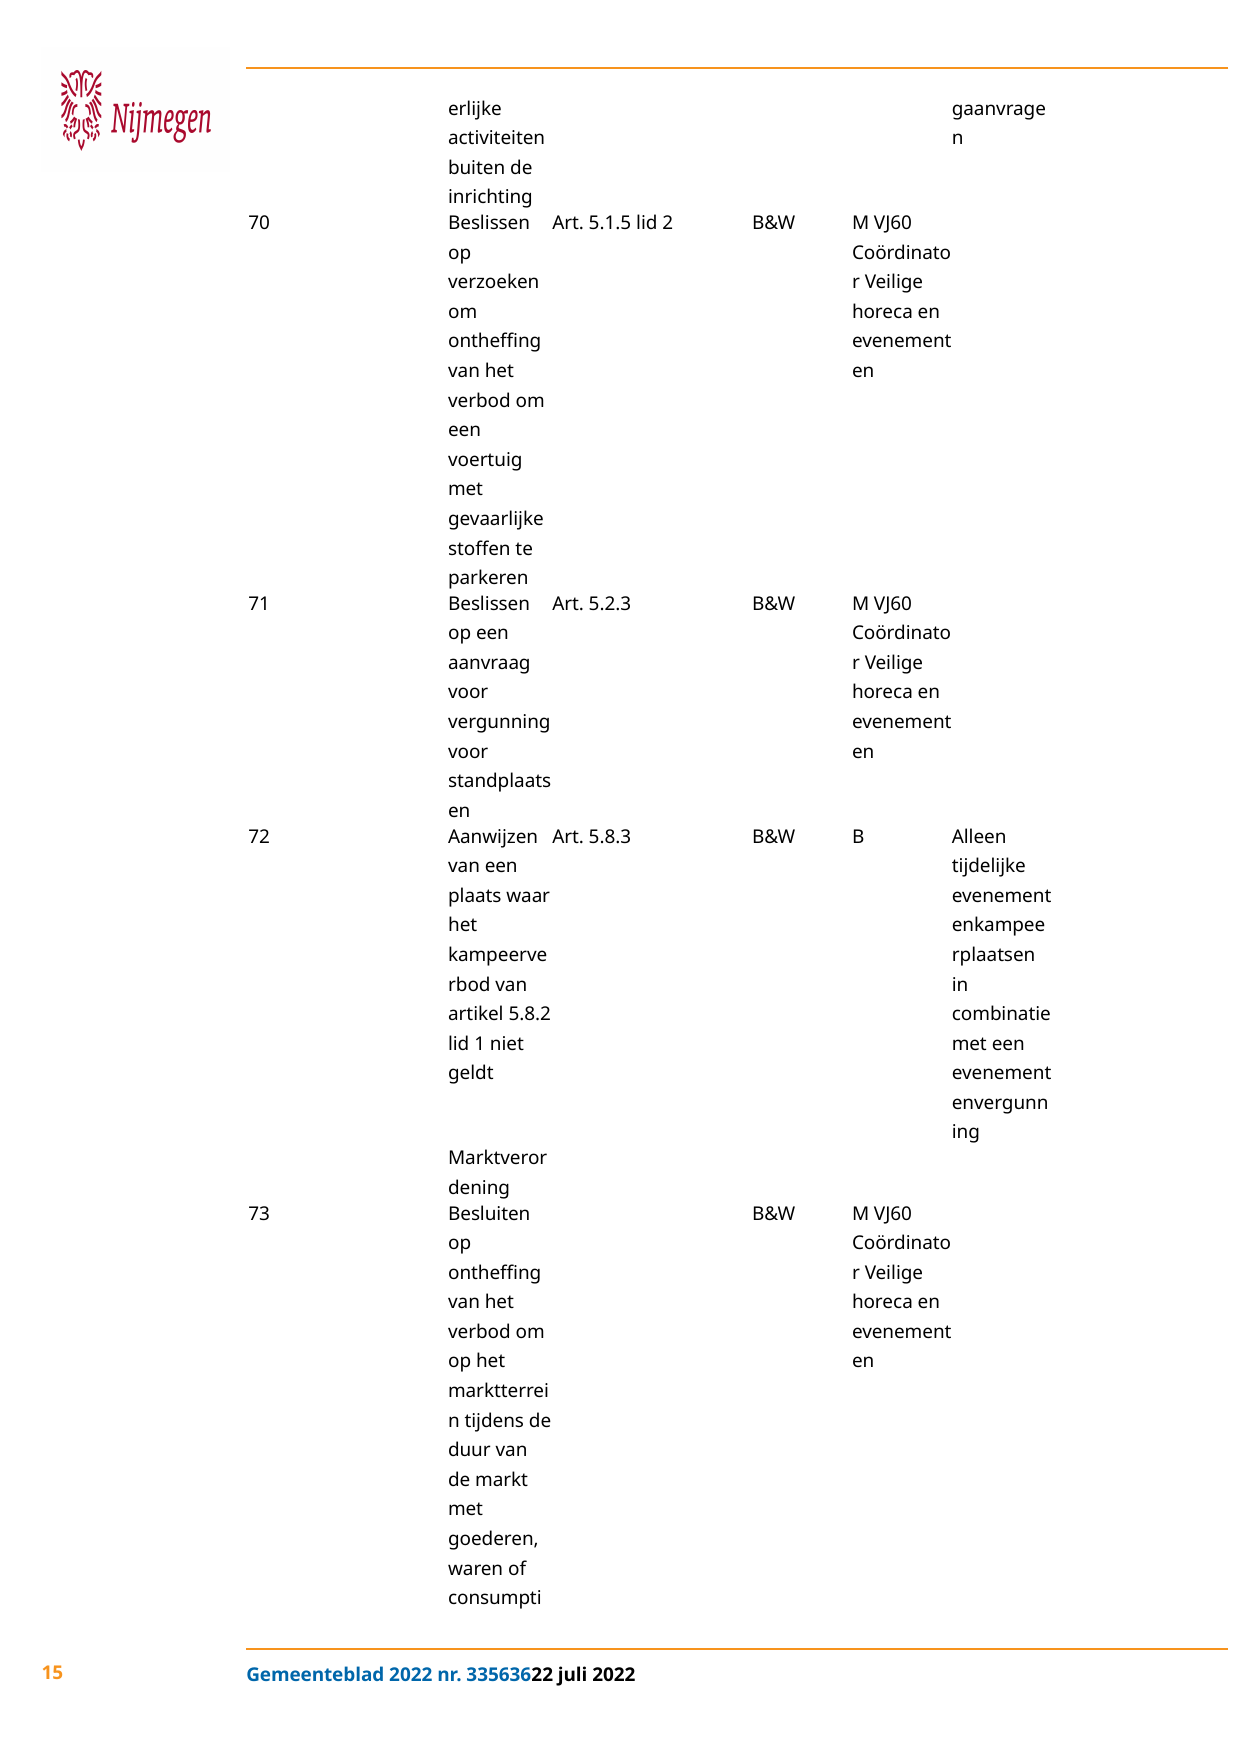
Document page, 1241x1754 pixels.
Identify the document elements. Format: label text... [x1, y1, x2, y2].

table_cell erlijke activiteiten buiten de inrichting [448, 95, 552, 209]
table_cell B&W [752, 590, 852, 823]
table_cell [852, 1144, 952, 1200]
table_cell [852, 95, 952, 209]
table_cell [552, 95, 752, 209]
table_cell [248, 95, 448, 209]
table_cell M VJ60 Coördinator Veilige horeca en evenementen [852, 209, 952, 590]
table_cell Beslissen op een aanvraag voor vergunning voor standplaatsen [448, 590, 552, 823]
table_cell [952, 1144, 1052, 1200]
table_cell gaanvragen [952, 95, 1052, 209]
table_cell 70 [248, 209, 448, 590]
table_cell Marktverordening [448, 1144, 552, 1200]
table_cell 72 [248, 823, 448, 1144]
table_cell Art. 5.8.3 [552, 823, 752, 1144]
table_cell [752, 1144, 852, 1200]
picture [41, 47, 231, 172]
table_cell Art. 5.1.5 lid 2 [552, 209, 752, 590]
table_cell [952, 209, 1052, 590]
table_cell [552, 1144, 752, 1200]
table_cell B&W [752, 1200, 852, 1610]
table_cell B [852, 823, 952, 1144]
table_cell 71 [248, 590, 448, 823]
table_cell [952, 590, 1052, 823]
table_cell M VJ60 Coördinator Veilige horeca en evenementen [852, 1200, 952, 1610]
table_cell [248, 1144, 448, 1200]
table_cell 73 [248, 1200, 448, 1610]
table_cell [752, 95, 852, 209]
table_cell Besluiten op ontheffing van het verbod om op het marktterrein tijdens de duur van de markt met goederen, waren of consumpti [448, 1200, 552, 1610]
table_cell B&W [752, 209, 852, 590]
table_cell [952, 1200, 1052, 1610]
table_cell Alleen tijdelijke evenementenkampeerplaatsen in combinatie met een evenementenvergunning [952, 823, 1052, 1144]
table_cell B&W [752, 823, 852, 1144]
table_cell [552, 1200, 752, 1610]
table_cell M VJ60 Coördinator Veilige horeca en evenementen [852, 590, 952, 823]
table_cell Art. 5.2.3 [552, 590, 752, 823]
table_cell Beslissen op verzoeken om ontheffing van het verbod om een voertuig met gevaarlijke stoffen te parkeren [448, 209, 552, 590]
table_cell Aanwijzen van een plaats waar het kampeerverbod van artikel 5.8.2 lid 1 niet geldt [448, 823, 552, 1144]
